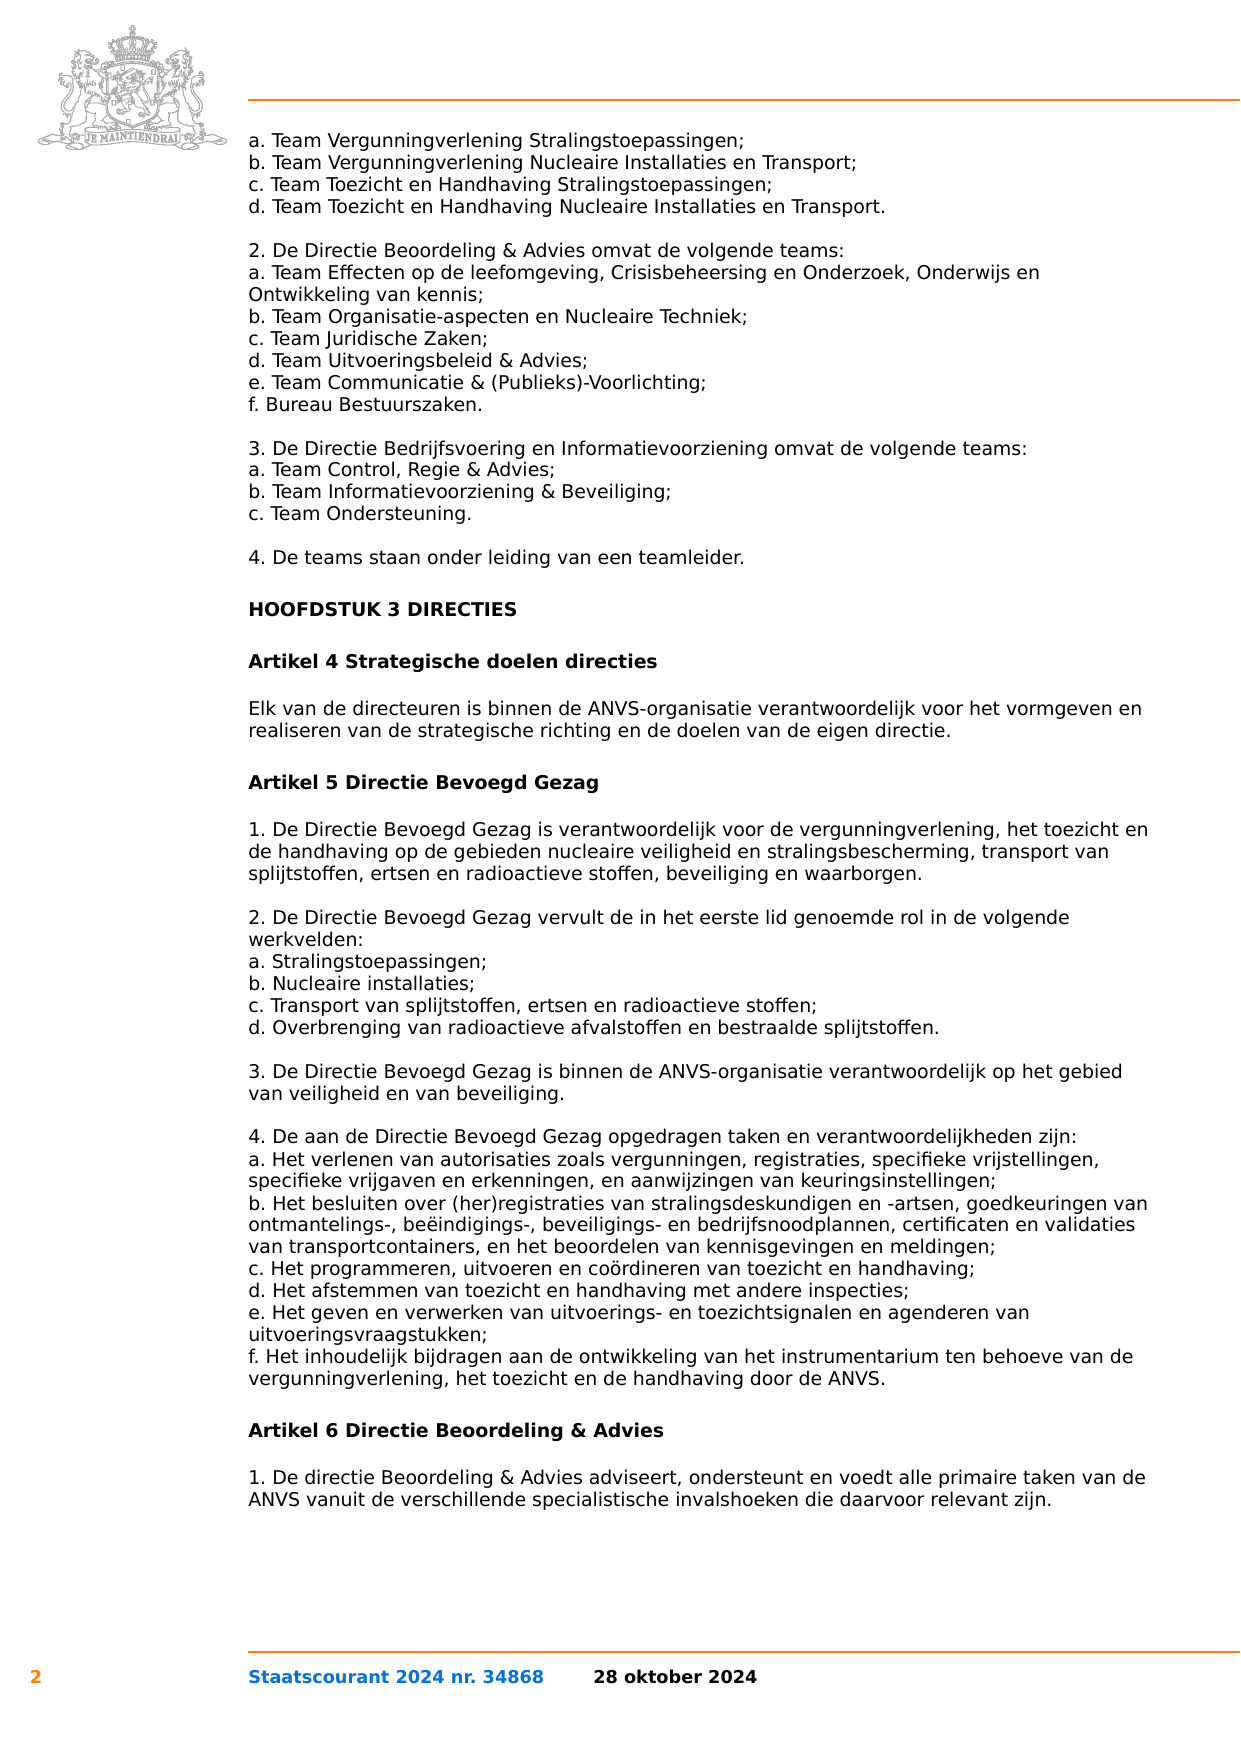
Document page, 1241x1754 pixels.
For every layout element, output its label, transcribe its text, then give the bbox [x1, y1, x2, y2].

text 2. De Directie Beoordeling & Advies omvat de volgende teams: [248, 240, 1163, 262]
subtitle Artikel 6 Directie Beoordeling & Advies [248, 1420, 1163, 1442]
text e. Team Communicatie & (Publieks)-Voorlichting; [248, 372, 1163, 393]
subtitle Artikel 4 Strategische doelen directies [248, 651, 1163, 673]
text a. Stralingstoepassingen; [248, 951, 1163, 973]
text 1. De Directie Bevoegd Gezag is verantwoordelijk voor de vergunningverlening, het toezicht en de handhaving op de gebieden nucleaire veiligheid en stralingsbescherming, transport van splijtstoffen, ertsen en radioactieve stoffen, beveiliging en waarborgen. [248, 819, 1163, 885]
text b. Team Vergunningverlening Nucleaire Installaties en Transport; [248, 152, 1163, 174]
text a. Team Control, Regie & Advies; [248, 459, 1163, 481]
text a. Team Effecten op de leefomgeving, Crisisbeheersing en Onderzoek, Onderwijs en Ontwikkeling van kennis; [248, 262, 1163, 306]
text c. Team Ondersteuning. [248, 503, 1163, 525]
text b. Team Organisatie-aspecten en Nucleaire Techniek; [248, 306, 1163, 328]
text c. Team Toezicht en Handhaving Stralingstoepassingen; [248, 174, 1163, 196]
text d. Team Toezicht en Handhaving Nucleaire Installaties en Transport. [248, 196, 1163, 218]
text c. Team Juridische Zaken; [248, 328, 1163, 349]
text Elk van de directeuren is binnen de ANVS-organisatie verantwoordelijk voor het vormgeven en realiseren van de strategische richting en de doelen van de eigen directie. [248, 698, 1163, 742]
text f. Het inhoudelijk bijdragen aan de ontwikkeling van het instrumentarium ten behoeve van de vergunningverlening, het toezicht en de handhaving door de ANVS. [248, 1346, 1163, 1390]
text a. Het verlenen van autorisaties zoals vergunningen, registraties, specifieke vrijstellingen, specifieke vrijgaven en erkenningen, en aanwijzingen van keuringsinstellingen; [248, 1148, 1163, 1192]
picture [38, 25, 227, 150]
text 4. De aan de Directie Bevoegd Gezag opgedragen taken en verantwoordelijkheden zijn: [248, 1126, 1163, 1148]
text 3. De Directie Bedrijfsvoering en Informatievoorziening omvat de volgende teams: [248, 437, 1163, 459]
text c. Het programmeren, uitvoeren en coördineren van toezicht en handhaving; [248, 1258, 1163, 1280]
text b. Team Informatievoorziening & Beveiliging; [248, 481, 1163, 503]
text 4. De teams staan onder leiding van een teamleider. [248, 547, 1163, 569]
subtitle Artikel 5 Directie Bevoegd Gezag [248, 772, 1163, 794]
text c. Transport van splijtstoffen, ertsen en radioactieve stoffen; [248, 995, 1163, 1017]
text e. Het geven en verwerken van uitvoerings- en toezichtsignalen en agenderen van uitvoeringsvraagstukken; [248, 1302, 1163, 1346]
text 1. De directie Beoordeling & Advies adviseert, ondersteunt en voedt alle primaire taken van de ANVS vanuit de verschillende specialistische invalshoeken die daarvoor relevant zijn. [248, 1467, 1163, 1511]
text d. Overbrenging van radioactieve afvalstoffen en bestraalde splijtstoffen. [248, 1017, 1163, 1039]
text b. Het besluiten over (her)registraties van stralingsdeskundigen en -artsen, goedkeuringen van ontmantelings-, beëindigings-, beveiligings- en bedrijfsnoodplannen, certificaten en validaties van transportcontainers, en het beoordelen van kennisgevingen en meldingen; [248, 1192, 1163, 1258]
subtitle HOOFDSTUK 3 DIRECTIES [248, 599, 1163, 621]
text 2. De Directie Bevoegd Gezag vervult de in het eerste lid genoemde rol in de volgende werkvelden: [248, 907, 1163, 951]
text f. Bureau Bestuurszaken. [248, 393, 1163, 416]
text 3. De Directie Bevoegd Gezag is binnen de ANVS-organisatie verantwoordelijk op het gebied van veiligheid en van beveiliging. [248, 1061, 1163, 1104]
text d. Team Uitvoeringsbeleid & Advies; [248, 349, 1163, 372]
text d. Het afstemmen van toezicht en handhaving met andere inspecties; [248, 1280, 1163, 1302]
text a. Team Vergunningverlening Stralingstoepassingen; [248, 130, 1163, 152]
text b. Nucleaire installaties; [248, 973, 1163, 995]
